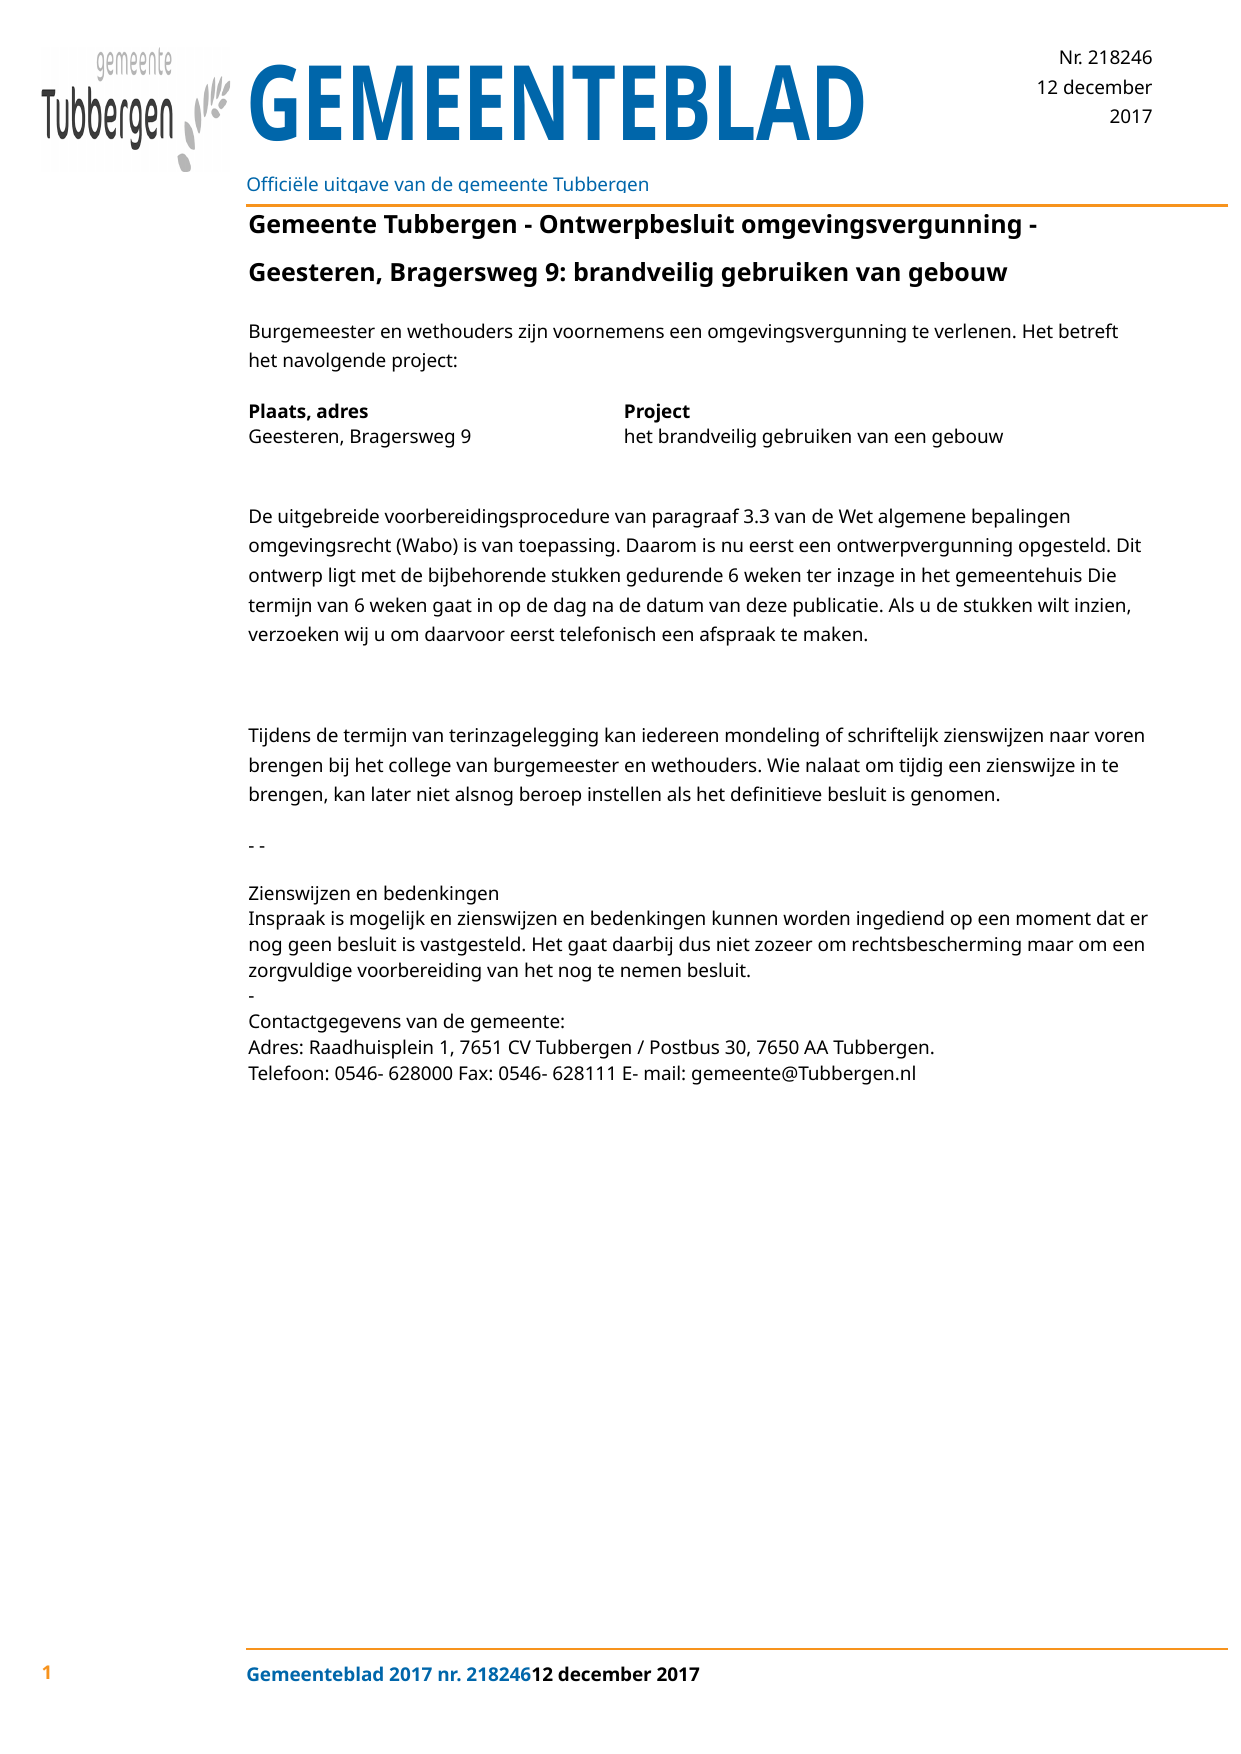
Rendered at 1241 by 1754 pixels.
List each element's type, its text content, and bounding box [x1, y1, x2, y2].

text Zienswijzen en bedenkingen [248, 880, 1152, 905]
table_cell het brandveilig gebruiken van een gebouw [624, 424, 1152, 449]
text Contactgegevens van de gemeente: [248, 1008, 1152, 1034]
table_header Plaats, adres [248, 398, 624, 424]
text Burgemeester en wethouders zijn voornemens een omgevingsvergunning te verlenen. Het betreft het navolgende project: [248, 318, 1152, 373]
text Inspraak is mogelijk en zienswijzen en bedenkingen kunnen worden ingediend op een moment dat er nog geen besluit is vastgesteld. Het gaat daarbij dus niet zozeer om rechtsbescherming maar om een zorgvuldige voorbereiding van het nog te nemen besluit. [248, 905, 1152, 983]
text Gemeente Tubbergen - Ontwerpbesluit omgevingsvergunning - Geesteren, Bragersweg 9: brandveilig gebruiken van gebouw [248, 207, 1152, 288]
text Adres: Raadhuisplein 1, 7651 CV Tubbergen / Postbus 30, 7650 AA Tubbergen. [248, 1034, 1152, 1060]
text - - [248, 832, 1152, 858]
text Tijdens de termijn van terinzagelegging kan iedereen mondeling of schriftelijk zienswijzen naar voren brengen bij het college van burgemeester en wethouders. Wie nalaat om tijdig een zienswijze in te brengen, kan later niet alsnog beroep instellen als het definitieve besluit is genomen. [248, 722, 1152, 807]
text - [248, 983, 1152, 1008]
text Telefoon: 0546- 628000 Fax: 0546- 628111 E- mail: gemeente@Tubbergen.nl [248, 1060, 1152, 1086]
picture [41, 47, 231, 172]
text De uitgebreide voorbereidingsprocedure van paragraaf 3.3 van de Wet algemene bepalingen omgevingsrecht (Wabo) is van toepassing. Daarom is nu eerst een ontwerpvergunning opgesteld. Dit ontwerp ligt met de bijbehorende stukken gedurende 6 weken ter inzage in het gemeentehuis Die termijn van 6 weken gaat in op de dag na de datum van deze publicatie. Als u de stukken wilt inzien, verzoeken wij u om daarvoor eerst telefonisch een afspraak te maken. [248, 503, 1152, 647]
table_header Project [624, 398, 1152, 424]
table_cell Geesteren, Bragersweg 9 [248, 424, 624, 449]
